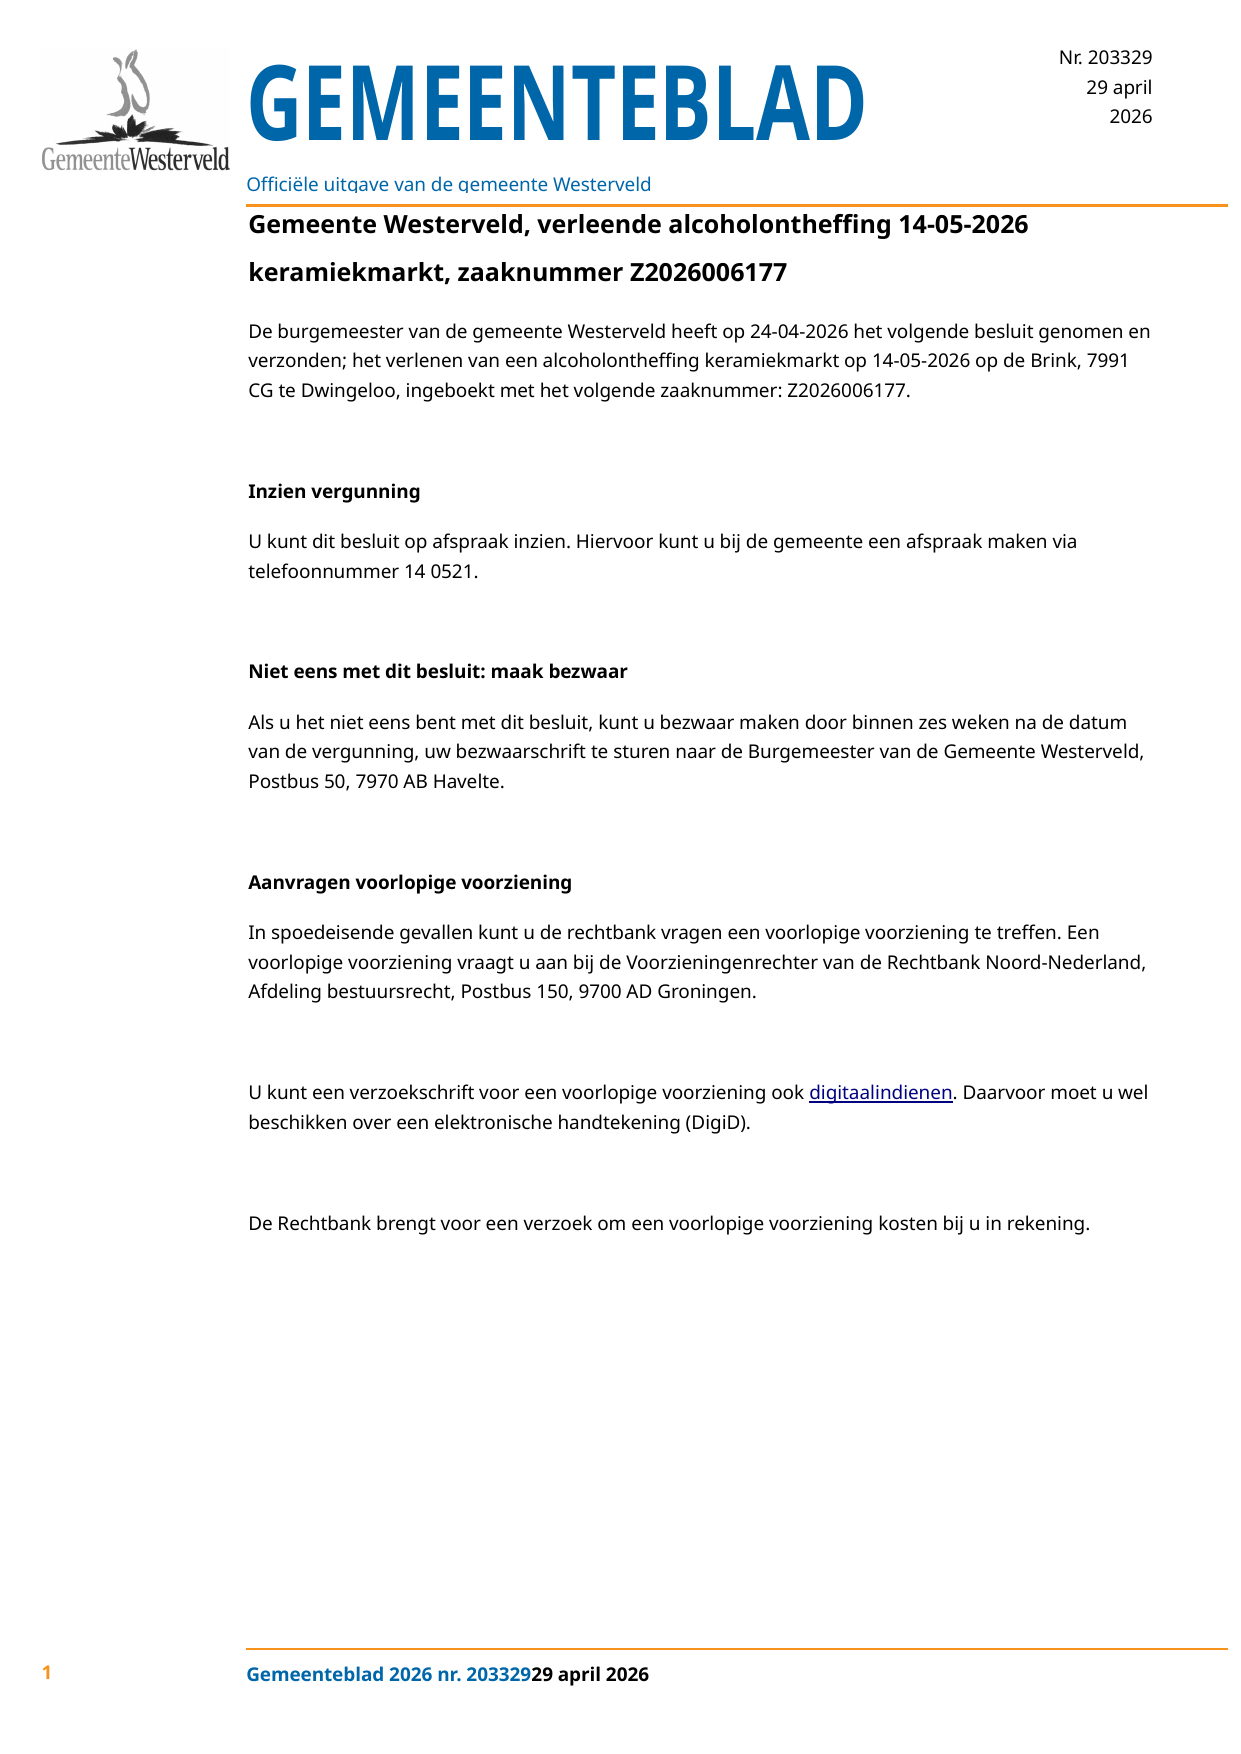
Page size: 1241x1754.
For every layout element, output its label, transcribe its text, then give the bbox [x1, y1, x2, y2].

text Als u het niet eens bent met dit besluit, kunt u bezwaar maken door binnen zes weken na de datum van de vergunning, uw bezwaarschrift te sturen naar de Burgemeester van de Gemeente Westerveld, Postbus 50, 7970 AB Havelte. [248, 709, 1152, 794]
text Niet eens met dit besluit: maak bezwaar [248, 659, 1152, 684]
text Aanvragen voorlopige voorziening [248, 869, 1152, 895]
text In spoedeisende gevallen kunt u de rechtbank vragen een voorlopige voorziening te treffen. Een voorlopige voorziening vraagt u aan bij de Voorzieningenrechter van de Rechtbank Noord-Nederland, Afdeling bestuursrecht, Postbus 150, 9700 AD Groningen. [248, 919, 1152, 1004]
text Inzien vergunning [248, 478, 1152, 504]
text De Rechtbank brengt voor een verzoek om een voorlopige voorziening kosten bij u in rekening. [248, 1210, 1152, 1236]
text De burgemeester van de gemeente Westerveld heeft op 24-04-2026 het volgende besluit genomen en verzonden; het verlenen van een alcoholontheffing keramiekmarkt op 14-05-2026 op de Brink, 7991 CG te Dwingeloo, ingeboekt met het volgende zaaknummer: Z2026006177. [248, 318, 1152, 403]
text U kunt dit besluit op afspraak inzien. Hiervoor kunt u bij de gemeente een afspraak maken via telefoonnummer 14 0521. [248, 528, 1152, 584]
text U kunt een verzoekschrift voor een voorlopige voorziening ook digitaalindienen. Daarvoor moet u wel beschikken over een elektronische handtekening (DigiD). [248, 1079, 1152, 1135]
text Gemeente Westerveld, verleende alcoholontheffing 14-05-2026 keramiekmarkt, zaaknummer Z2026006177 [248, 207, 1152, 288]
picture [41, 47, 231, 172]
